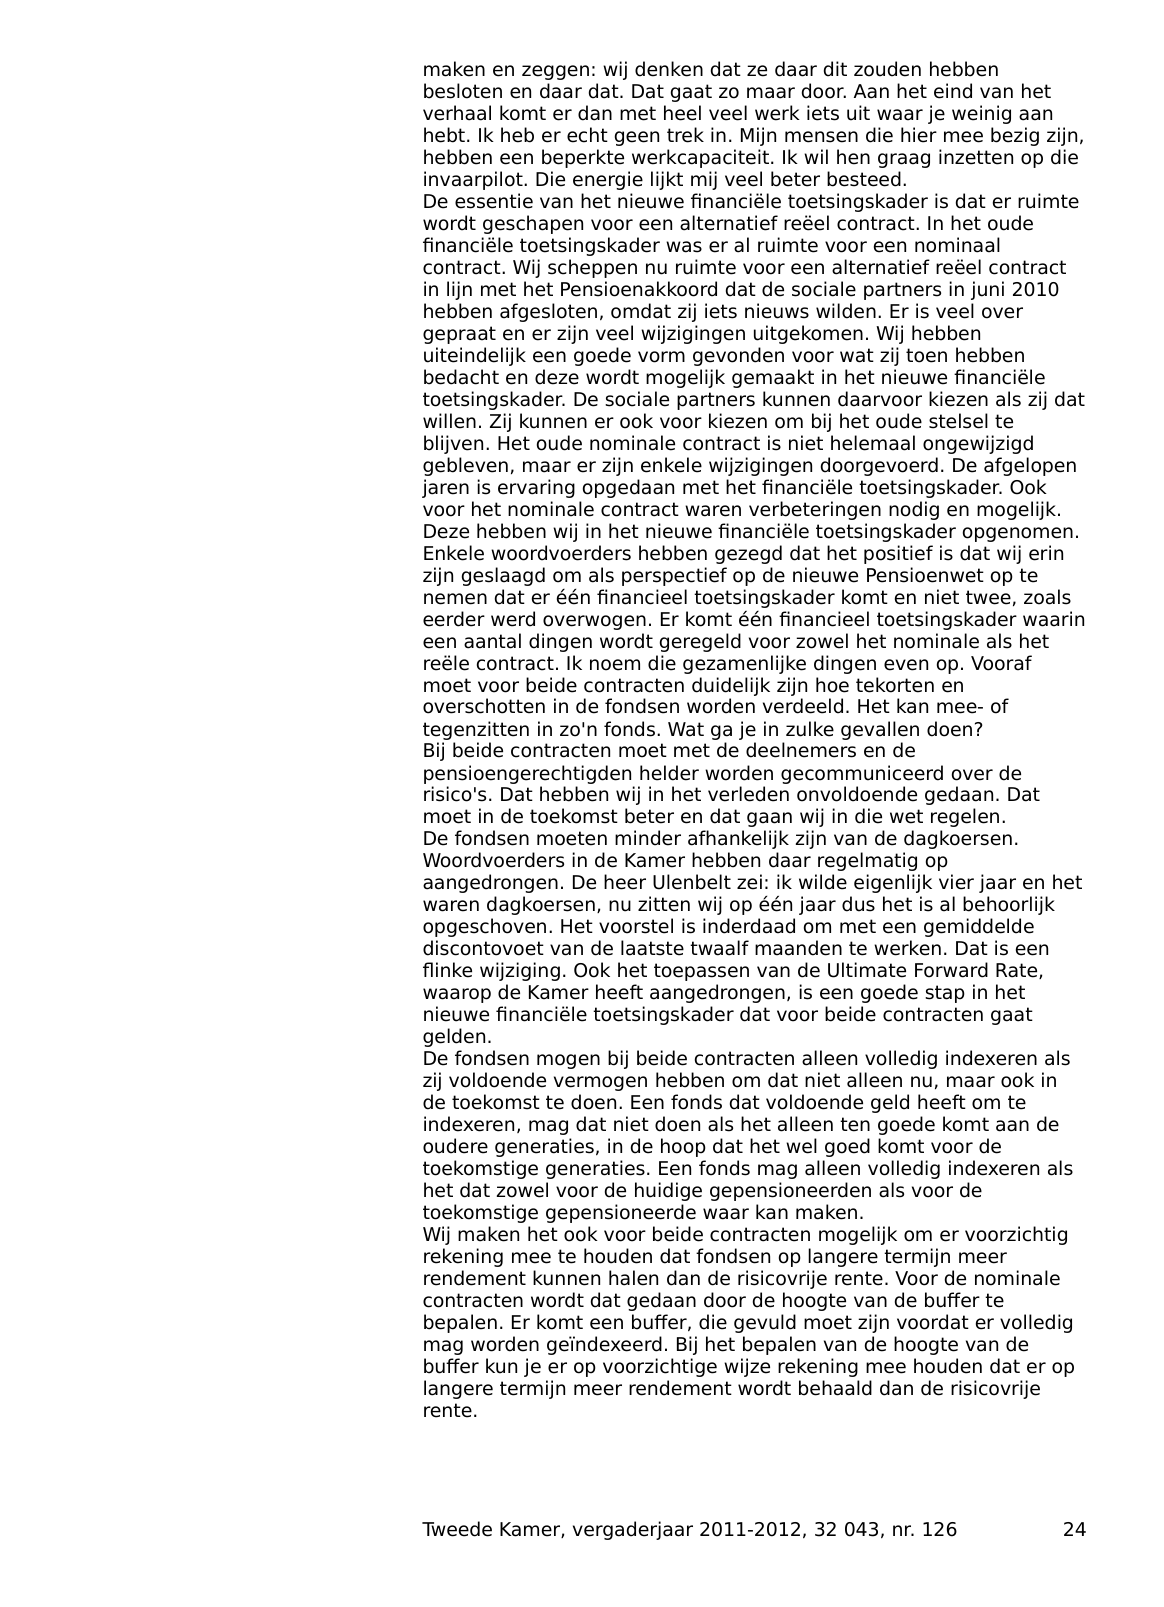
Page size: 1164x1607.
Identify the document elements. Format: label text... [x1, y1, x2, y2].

text Enkele woordvoerders hebben gezegd dat het positief is dat wij erin zijn geslaagd om als perspectief op de nieuwe Pensioenwet op te nemen dat er één financieel toetsingskader komt en niet twee, zoals eerder werd overwogen. Er komt één financieel toetsingskader waarin een aantal dingen wordt geregeld voor zowel het nominale als het reële contract. Ik noem die gezamenlijke dingen even op. Vooraf moet voor beide contracten duidelijk zijn hoe tekorten en overschotten in de fondsen worden verdeeld. Het kan mee- of tegenzitten in zo'n fonds. Wat ga je in zulke gevallen doen? [422, 543, 1087, 740]
text De fondsen moeten minder afhankelijk zijn van de dagkoersen. Woordvoerders in de Kamer hebben daar regelmatig op aangedrongen. De heer Ulenbelt zei: ik wilde eigenlijk vier jaar en het waren dagkoersen, nu zitten wij op één jaar dus het is al behoorlijk opgeschoven. Het voorstel is inderdaad om met een gemiddelde discontovoet van de laatste twaalf maanden te werken. Dat is een flinke wijziging. Ook het toepassen van de Ultimate Forward Rate, waarop de Kamer heeft aangedrongen, is een goede stap in het nieuwe financiële toetsingskader dat voor beide contracten gaat gelden. [422, 828, 1087, 1048]
text Wij maken het ook voor beide contracten mogelijk om er voorzichtig rekening mee te houden dat fondsen op langere termijn meer rendement kunnen halen dan de risicovrije rente. Voor de nominale contracten wordt dat gedaan door de hoogte van de buffer te bepalen. Er komt een buffer, die gevuld moet zijn voordat er volledig mag worden geïndexeerd. Bij het bepalen van de hoogte van de buffer kun je er op voorzichtige wijze rekening mee houden dat er op langere termijn meer rendement wordt behaald dan de risicovrije rente. [422, 1224, 1087, 1422]
text Bij beide contracten moet met de deelnemers en de pensioengerechtigden helder worden gecommuniceerd over de risico's. Dat hebben wij in het verleden onvoldoende gedaan. Dat moet in de toekomst beter en dat gaan wij in die wet regelen. [422, 740, 1087, 828]
text De essentie van het nieuwe financiële toetsingskader is dat er ruimte wordt geschapen voor een alternatief reëel contract. In het oude financiële toetsingskader was er al ruimte voor een nominaal contract. Wij scheppen nu ruimte voor een alternatief reëel contract in lijn met het Pensioenakkoord dat de sociale partners in juni 2010 hebben afgesloten, omdat zij iets nieuws wilden. Er is veel over gepraat en er zijn veel wijzigingen uitgekomen. Wij hebben uiteindelijk een goede vorm gevonden voor wat zij toen hebben bedacht en deze wordt mogelijk gemaakt in het nieuwe financiële toetsingskader. De sociale partners kunnen daarvoor kiezen als zij dat willen. Zij kunnen er ook voor kiezen om bij het oude stelsel te blijven. Het oude nominale contract is niet helemaal ongewijzigd gebleven, maar er zijn enkele wijzigingen doorgevoerd. De afgelopen jaren is ervaring opgedaan met het financiële toetsingskader. Ook voor het nominale contract waren verbeteringen nodig en mogelijk. Deze hebben wij in het nieuwe financiële toetsingskader opgenomen. [422, 191, 1087, 543]
text maken en zeggen: wij denken dat ze daar dit zouden hebben besloten en daar dat. Dat gaat zo maar door. Aan het eind van het verhaal komt er dan met heel veel werk iets uit waar je weinig aan hebt. Ik heb er echt geen trek in. Mijn mensen die hier mee bezig zijn, hebben een beperkte werkcapaciteit. Ik wil hen graag inzetten op die invaarpilot. Die energie lijkt mij veel beter besteed. [422, 59, 1087, 191]
text De fondsen mogen bij beide contracten alleen volledig indexeren als zij voldoende vermogen hebben om dat niet alleen nu, maar ook in de toekomst te doen. Een fonds dat voldoende geld heeft om te indexeren, mag dat niet doen als het alleen ten goede komt aan de oudere generaties, in de hoop dat het wel goed komt voor de toekomstige generaties. Een fonds mag alleen volledig indexeren als het dat zowel voor de huidige gepensioneerden als voor de toekomstige gepensioneerde waar kan maken. [422, 1048, 1087, 1224]
